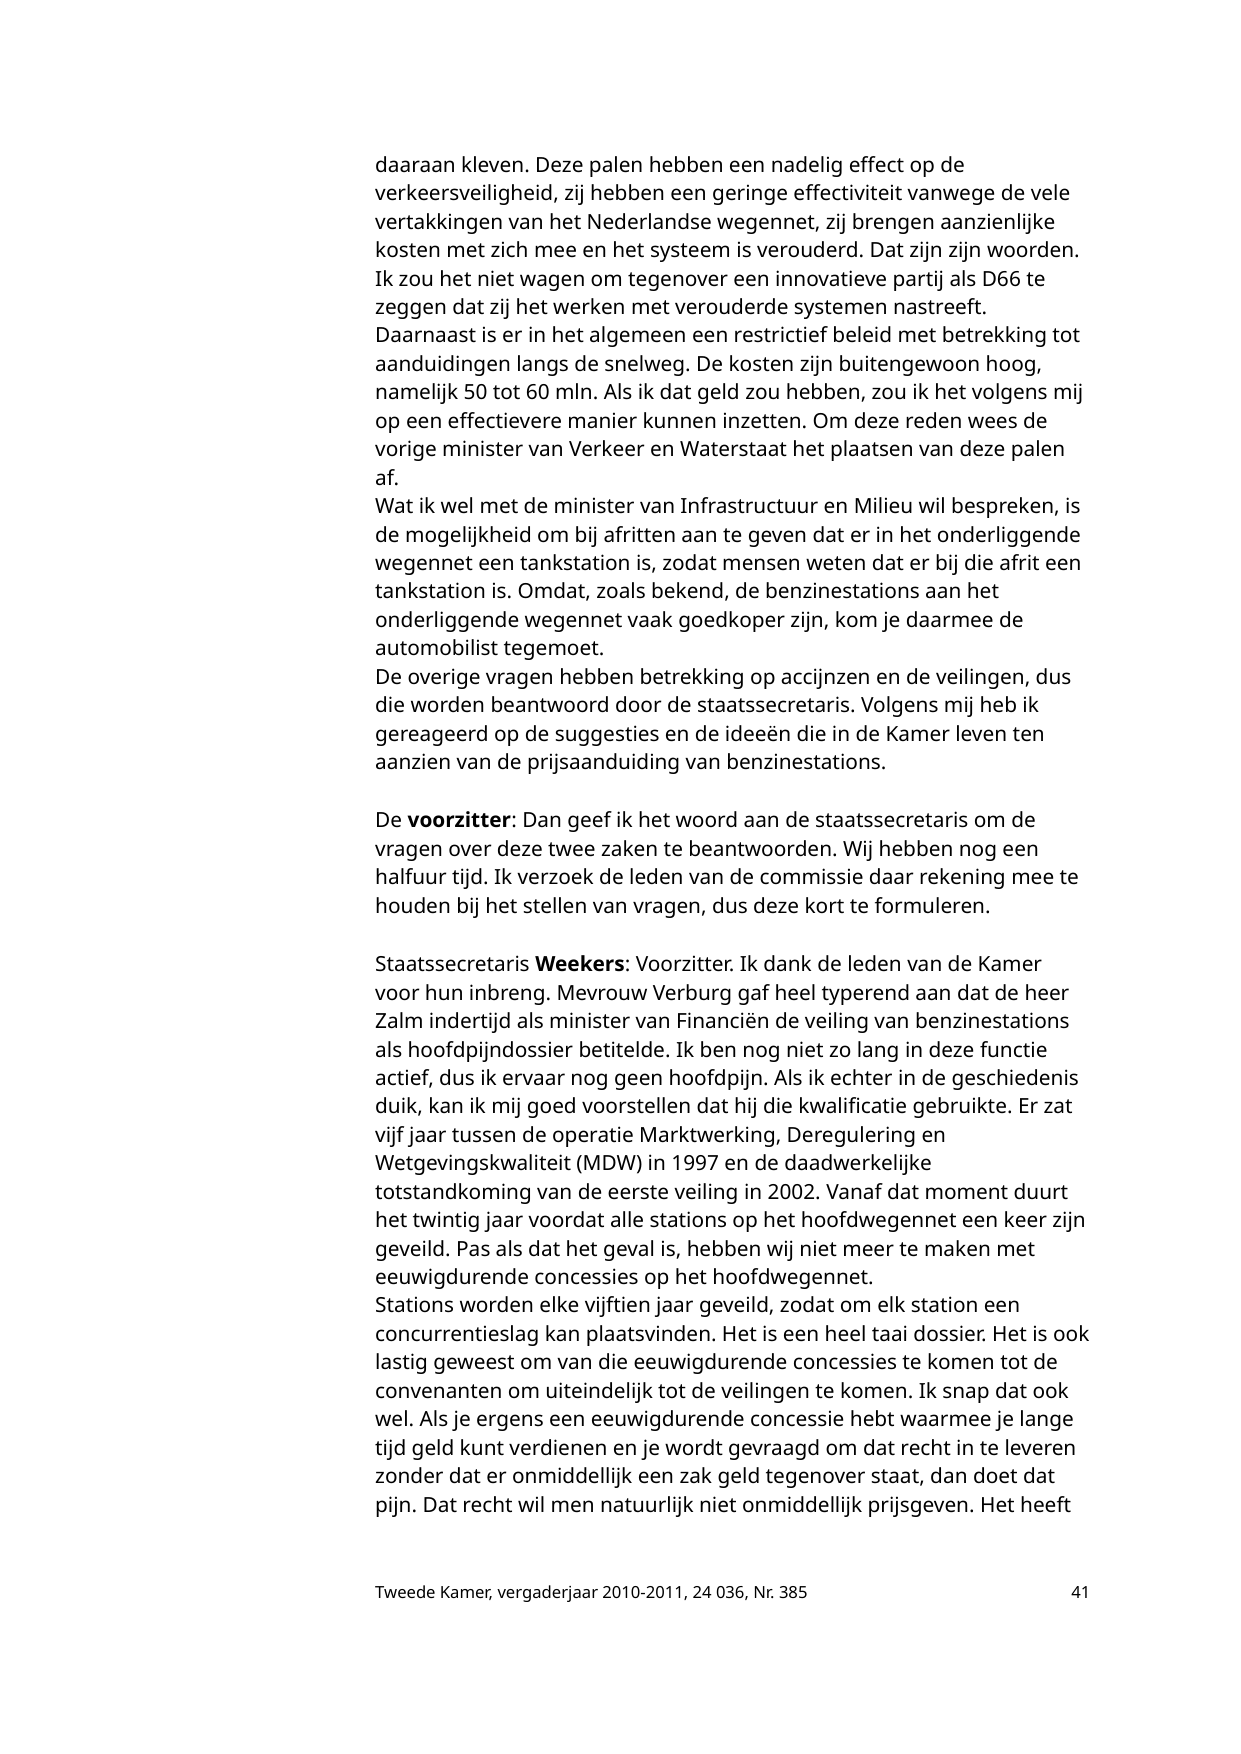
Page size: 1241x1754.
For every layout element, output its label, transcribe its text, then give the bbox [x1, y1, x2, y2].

text Wat ik wel met de minister van Infrastructuur en Milieu wil bespreken, is de mogelijkheid om bij afritten aan te geven dat er in het onderliggende wegennet een tankstation is, zodat mensen weten dat er bij die afrit een tankstation is. Omdat, zoals bekend, de benzinestations aan het onderliggende wegennet vaak goedkoper zijn, kom je daarmee de automobilist tegemoet. [375, 491, 1090, 662]
text De overige vragen hebben betrekking op accijnzen en de veilingen, dus die worden beantwoord door de staatssecretaris. Volgens mij heb ik gereageerd op de suggesties en de ideeën die in de Kamer leven ten aanzien van de prijsaanduiding van benzinestations. [375, 662, 1090, 776]
text daaraan kleven. Deze palen hebben een nadelig effect op de verkeersveiligheid, zij hebben een geringe effectiviteit vanwege de vele vertakkingen van het Nederlandse wegennet, zij brengen aanzienlijke kosten met zich mee en het systeem is verouderd. Dat zijn zijn woorden. Ik zou het niet wagen om tegenover een innovatieve partij als D66 te zeggen dat zij het werken met verouderde systemen nastreeft. Daarnaast is er in het algemeen een restrictief beleid met betrekking tot aanduidingen langs de snelweg. De kosten zijn buitengewoon hoog, namelijk 50 tot 60 mln. Als ik dat geld zou hebben, zou ik het volgens mij op een effectievere manier kunnen inzetten. Om deze reden wees de vorige minister van Verkeer en Waterstaat het plaatsen van deze palen af. [375, 150, 1090, 491]
text Stations worden elke vijftien jaar geveild, zodat om elk station een concurrentieslag kan plaatsvinden. Het is een heel taai dossier. Het is ook lastig geweest om van die eeuwigdurende concessies te komen tot de convenanten om uiteindelijk tot de veilingen te komen. Ik snap dat ook wel. Als je ergens een eeuwigdurende concessie hebt waarmee je lange tijd geld kunt verdienen en je wordt gevraagd om dat recht in te leveren zonder dat er onmiddellijk een zak geld tegenover staat, dan doet dat pijn. Dat recht wil men natuurlijk niet onmiddellijk prijsgeven. Het heeft [375, 1291, 1090, 1518]
text Staatssecretaris Weekers: Voorzitter. Ik dank de leden van de Kamer voor hun inbreng. Mevrouw Verburg gaf heel typerend aan dat de heer Zalm indertijd als minister van Financiën de veiling van benzinestations als hoofdpijndossier betitelde. Ik ben nog niet zo lang in deze functie actief, dus ik ervaar nog geen hoofdpijn. Als ik echter in de geschiedenis duik, kan ik mij goed voorstellen dat hij die kwalificatie gebruikte. Er zat vijf jaar tussen de operatie Marktwerking, Deregulering en Wetgevingskwaliteit (MDW) in 1997 en de daadwerkelijke totstandkoming van de eerste veiling in 2002. Vanaf dat moment duurt het twintig jaar voordat alle stations op het hoofdwegennet een keer zijn geveild. Pas als dat het geval is, hebben wij niet meer te maken met eeuwigdurende concessies op het hoofdwegennet. [375, 949, 1090, 1291]
text De voorzitter: Dan geef ik het woord aan de staatssecretaris om de vragen over deze twee zaken te beantwoorden. Wij hebben nog een halfuur tijd. Ik verzoek de leden van de commissie daar rekening mee te houden bij het stellen van vragen, dus deze kort te formuleren. [375, 806, 1090, 919]
